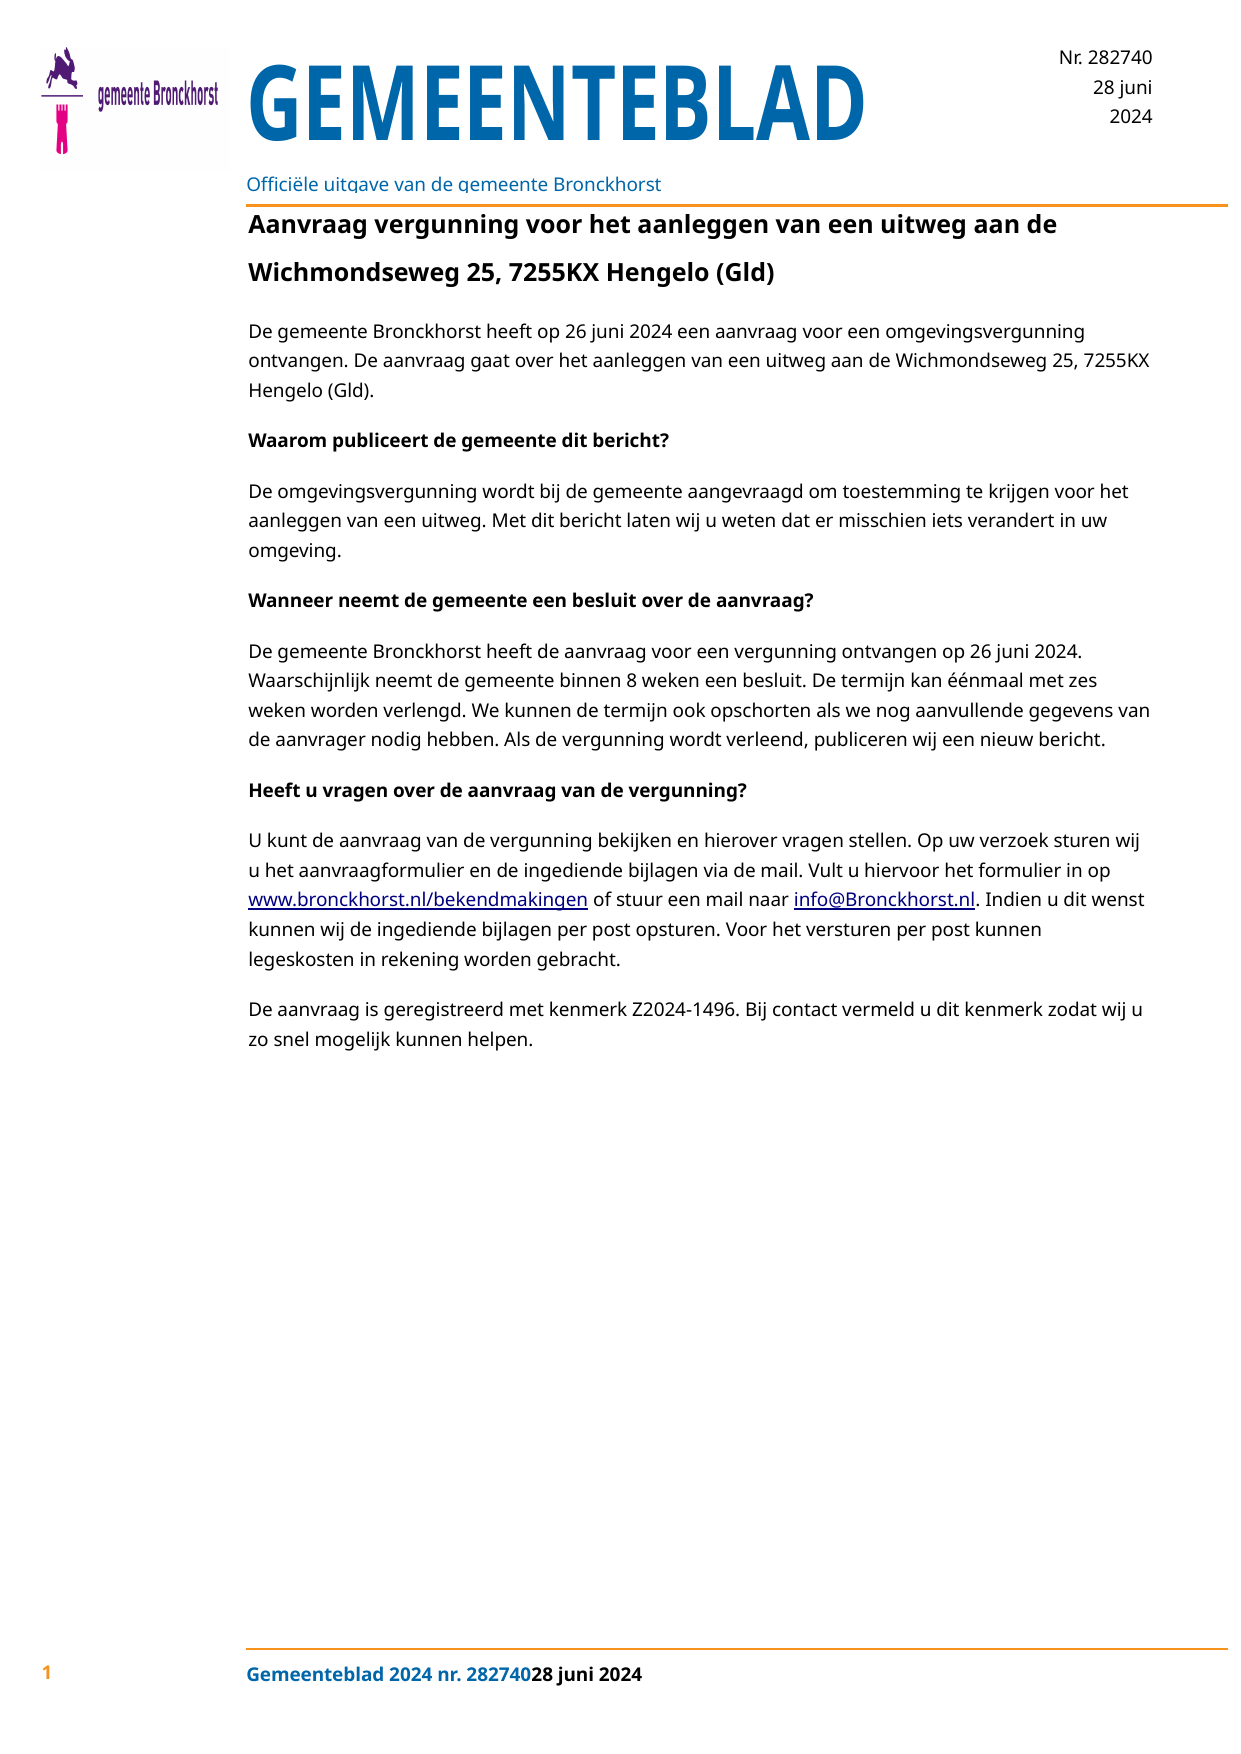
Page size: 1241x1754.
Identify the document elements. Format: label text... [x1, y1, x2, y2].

text De gemeente Bronckhorst heeft de aanvraag voor een vergunning ontvangen op 26 juni 2024. Waarschijnlijk neemt de gemeente binnen 8 weken een besluit. De termijn kan éénmaal met zes weken worden verlengd. We kunnen de termijn ook opschorten als we nog aanvullende gegevens van de aanvrager nodig hebben. Als de vergunning wordt verleend, publiceren wij een nieuw bericht. [248, 638, 1152, 752]
picture [41, 47, 231, 172]
text Heeft u vragen over de aanvraag van de vergunning? [248, 777, 1152, 803]
text Waarom publiceert de gemeente dit bericht? [248, 427, 1152, 453]
text De omgevingsvergunning wordt bij de gemeente aangevraagd om toestemming te krijgen voor het aanleggen van een uitweg. Met dit bericht laten wij u weten dat er misschien iets verandert in uw omgeving. [248, 478, 1152, 563]
text De aanvraag is geregistreerd met kenmerk Z2024-1496. Bij contact vermeld u dit kenmerk zodat wij u zo snel mogelijk kunnen helpen. [248, 996, 1152, 1052]
text Aanvraag vergunning voor het aanleggen van een uitweg aan de Wichmondseweg 25, 7255KX Hengelo (Gld) [248, 207, 1152, 288]
text De gemeente Bronckhorst heeft op 26 juni 2024 een aanvraag voor een omgevingsvergunning ontvangen. De aanvraag gaat over het aanleggen van een uitweg aan de Wichmondseweg 25, 7255KX Hengelo (Gld). [248, 318, 1152, 403]
text Wanneer neemt de gemeente een besluit over de aanvraag? [248, 587, 1152, 613]
text U kunt de aanvraag van de vergunning bekijken en hierover vragen stellen. Op uw verzoek sturen wij u het aanvraagformulier en de ingediende bijlagen via de mail. Vult u hiervoor het formulier in op www.bronckhorst.nl/bekendmakingen of stuur een mail naar info@Bronckhorst.nl. Indien u dit wenst kunnen wij de ingediende bijlagen per post opsturen. Voor het versturen per post kunnen legeskosten in rekening worden gebracht. [248, 827, 1152, 972]
